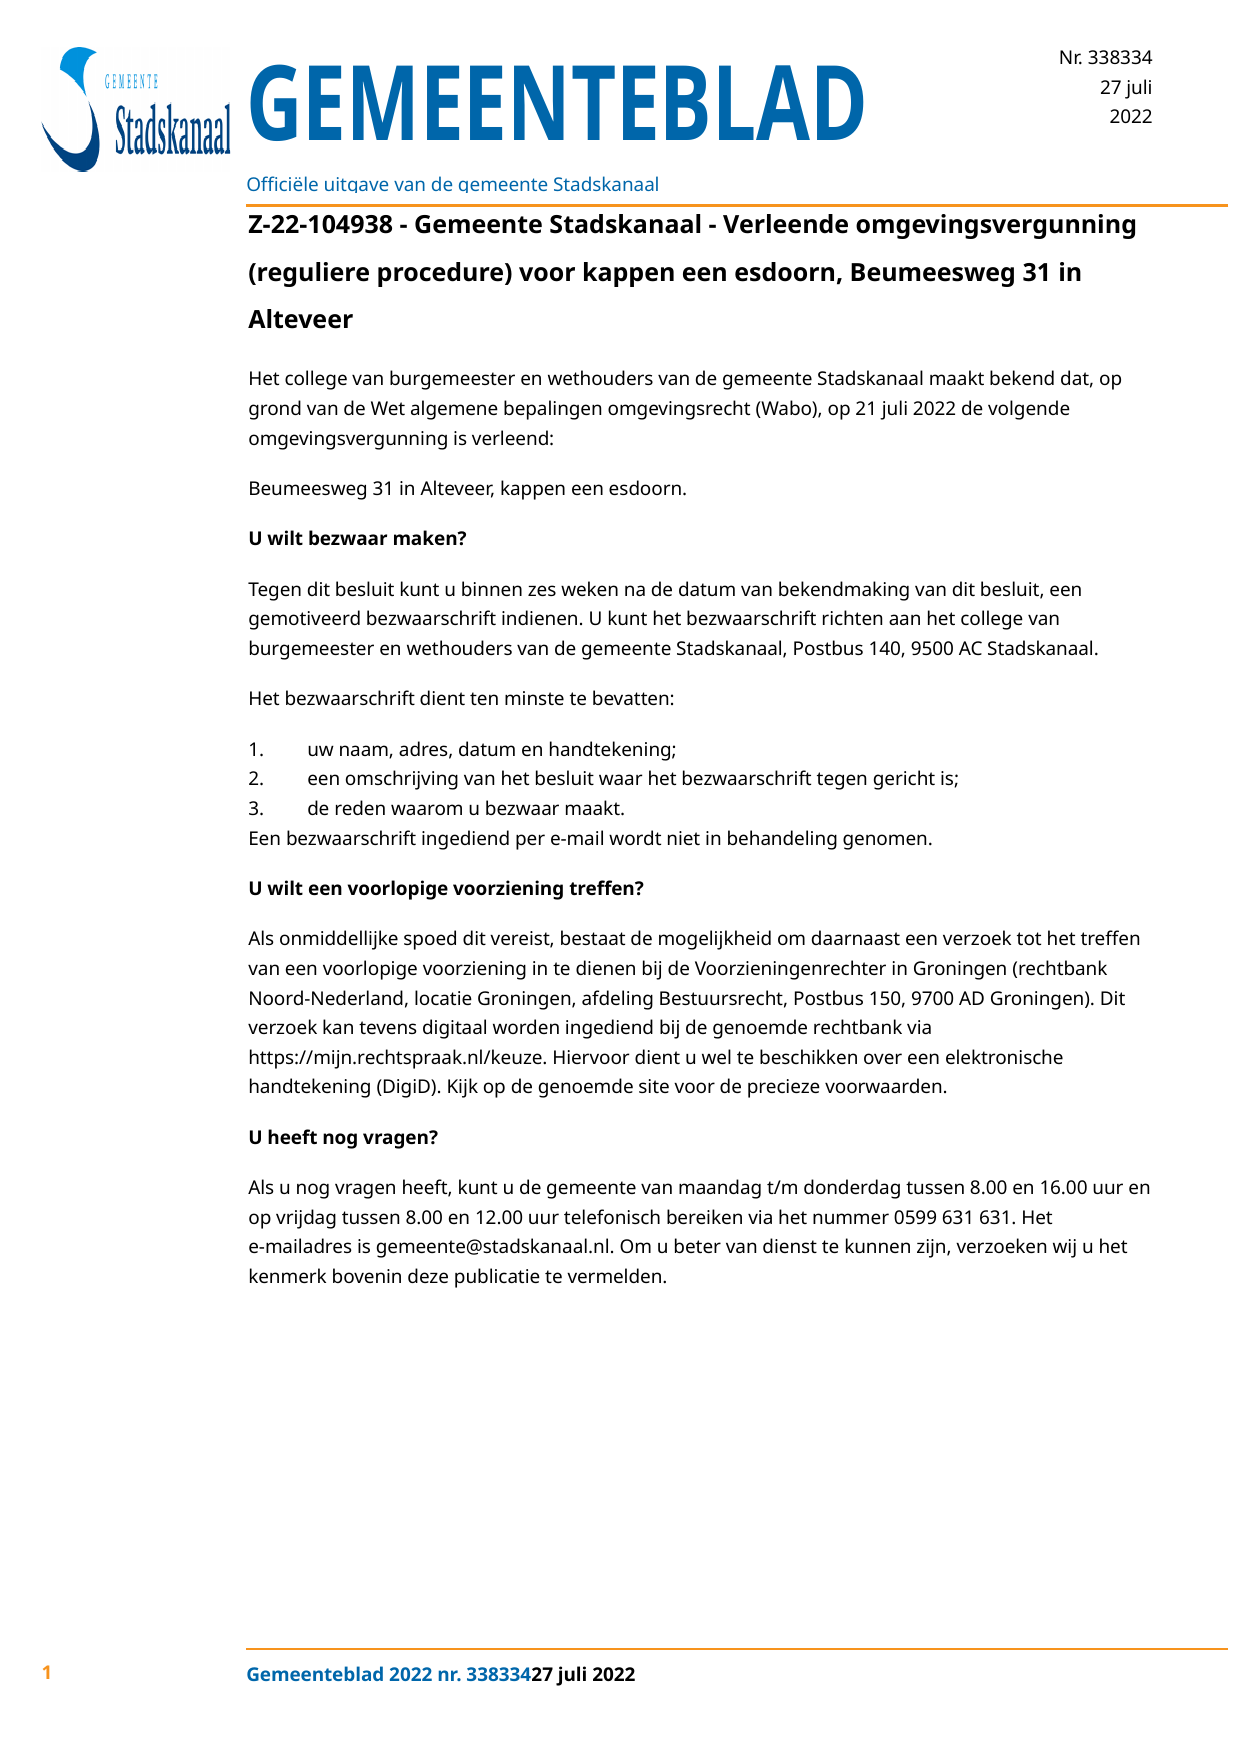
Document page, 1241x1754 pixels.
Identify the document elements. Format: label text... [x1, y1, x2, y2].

text Als onmiddellijke spoed dit vereist, bestaat de mogelijkheid om daarnaast een verzoek tot het treffen van een voorlopige voorziening in te dienen bij de Voorzieningenrechter in Groningen (rechtbank Noord-Nederland, locatie Groningen, afdeling Bestuursrecht, Postbus 150, 9700 AD Groningen). Dit verzoek kan tevens digitaal worden ingediend bij de genoemde rechtbank via https://mijn.rechtspraak.nl/keuze. Hiervoor dient u wel te beschikken over een elektronische handtekening (DigiD). Kijk op de genoemde site voor de precieze voorwaarden. [248, 926, 1152, 1099]
text Beumeesweg 31 in Alteveer, kappen een esdoorn. [248, 475, 1152, 501]
picture [41, 47, 231, 172]
text Z-22-104938 - Gemeente Stadskanaal - Verleende omgevingsvergunning (reguliere procedure) voor kappen een esdoorn, Beumeesweg 31 in Alteveer [248, 207, 1152, 336]
text U wilt een voorlopige voorziening treffen? [248, 875, 1152, 901]
text Het college van burgemeester en wethouders van de gemeente Stadskanaal maakt bekend dat, op grond van de Wet algemene bepalingen omgevingsrecht (Wabo), op 21 juli 2022 de volgende omgevingsvergunning is verleend: [248, 366, 1152, 450]
text Een bezwaarschrift ingediend per e-mail wordt niet in behandeling genomen. [248, 825, 1152, 850]
list een omschrijving van het besluit waar het bezwaarschrift tegen gericht is; [248, 766, 1152, 791]
list de reden waarom u bezwaar maakt. [248, 795, 1152, 821]
text Tegen dit besluit kunt u binnen zes weken na de datum van bekendmaking van dit besluit, een gemotiveerd bezwaarschrift indienen. U kunt het bezwaarschrift richten aan het college van burgemeester en wethouders van de gemeente Stadskanaal, Postbus 140, 9500 AC Stadskanaal. [248, 576, 1152, 661]
text U heeft nog vragen? [248, 1124, 1152, 1149]
text Als u nog vragen heeft, kunt u de gemeente van maandag t/m donderdag tussen 8.00 en 16.00 uur en op vrijdag tussen 8.00 en 12.00 uur telefonisch bereiken via het nummer 0599 631 631. Het e‑mailadres is gemeente@stadskanaal.nl. Om u beter van dienst te kunnen zijn, verzoeken wij u het kenmerk bovenin deze publicatie te vermelden. [248, 1174, 1152, 1289]
text U wilt bezwaar maken? [248, 526, 1152, 551]
text Het bezwaarschrift dient ten minste te bevatten: [248, 686, 1152, 711]
list uw naam, adres, datum en handtekening; [248, 736, 1152, 762]
